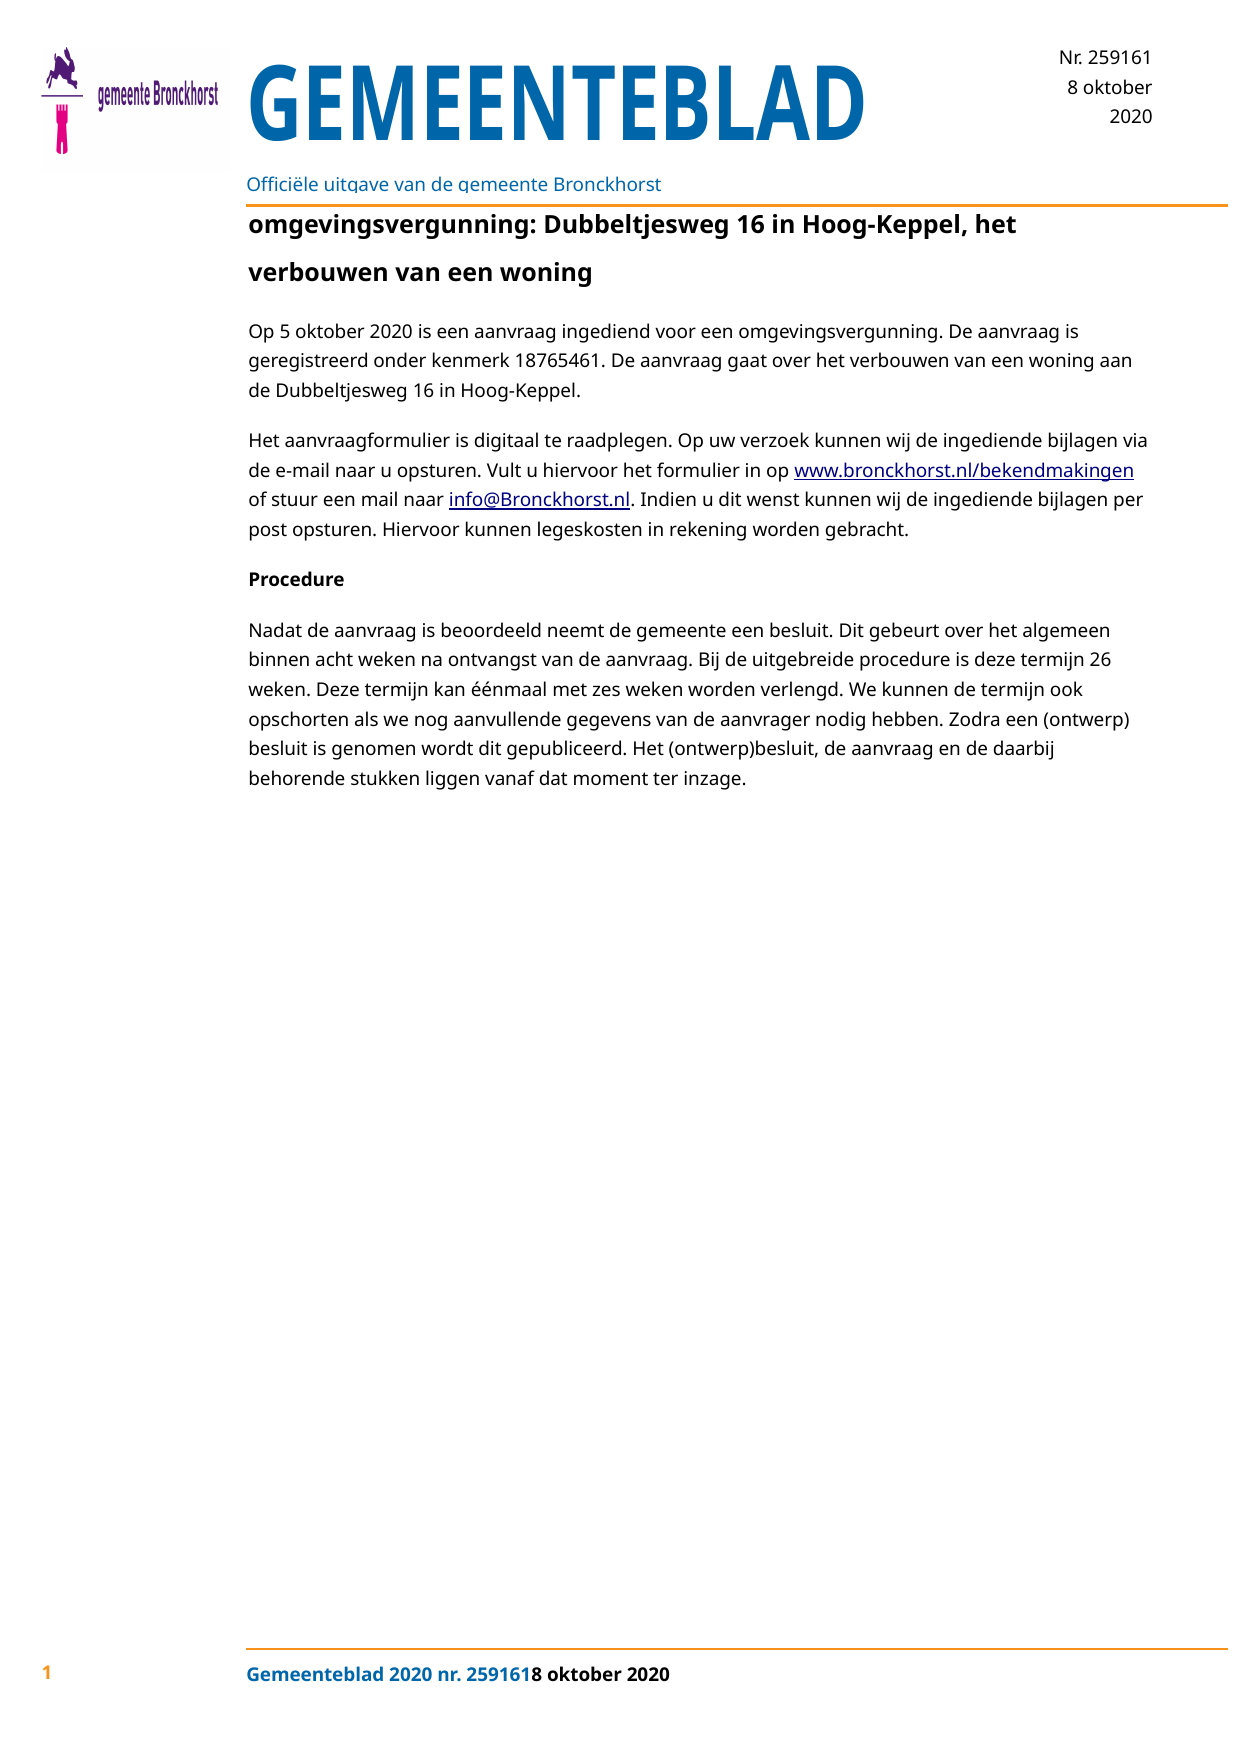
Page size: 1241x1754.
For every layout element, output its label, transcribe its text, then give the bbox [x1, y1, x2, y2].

text Het aanvraagformulier is digitaal te raadplegen. Op uw verzoek kunnen wij de ingediende bijlagen via de e-mail naar u opsturen. Vult u hiervoor het formulier in op www.bronckhorst.nl/bekendmakingen of stuur een mail naar info@Bronckhorst.nl. Indien u dit wenst kunnen wij de ingediende bijlagen per post opsturen. Hiervoor kunnen legeskosten in rekening worden gebracht. [248, 427, 1152, 542]
text omgevingsvergunning: Dubbeltjesweg 16 in Hoog-Keppel, het verbouwen van een woning [248, 207, 1152, 288]
text Procedure [248, 567, 1152, 592]
picture [41, 47, 231, 172]
text Op 5 oktober 2020 is een aanvraag ingediend voor een omgevingsvergunning. De aanvraag is geregistreerd onder kenmerk 18765461. De aanvraag gaat over het verbouwen van een woning aan de Dubbeltjesweg 16 in Hoog-Keppel. [248, 318, 1152, 403]
text Nadat de aanvraag is beoordeeld neemt de gemeente een besluit. Dit gebeurt over het algemeen binnen acht weken na ontvangst van de aanvraag. Bij de uitgebreide procedure is deze termijn 26 weken. Deze termijn kan éénmaal met zes weken worden verlengd. We kunnen de termijn ook opschorten als we nog aanvullende gegevens van de aanvrager nodig hebben. Zodra een (ontwerp) besluit is genomen wordt dit gepubliceerd. Het (ontwerp)besluit, de aanvraag en de daarbij behorende stukken liggen vanaf dat moment ter inzage. [248, 617, 1152, 791]
